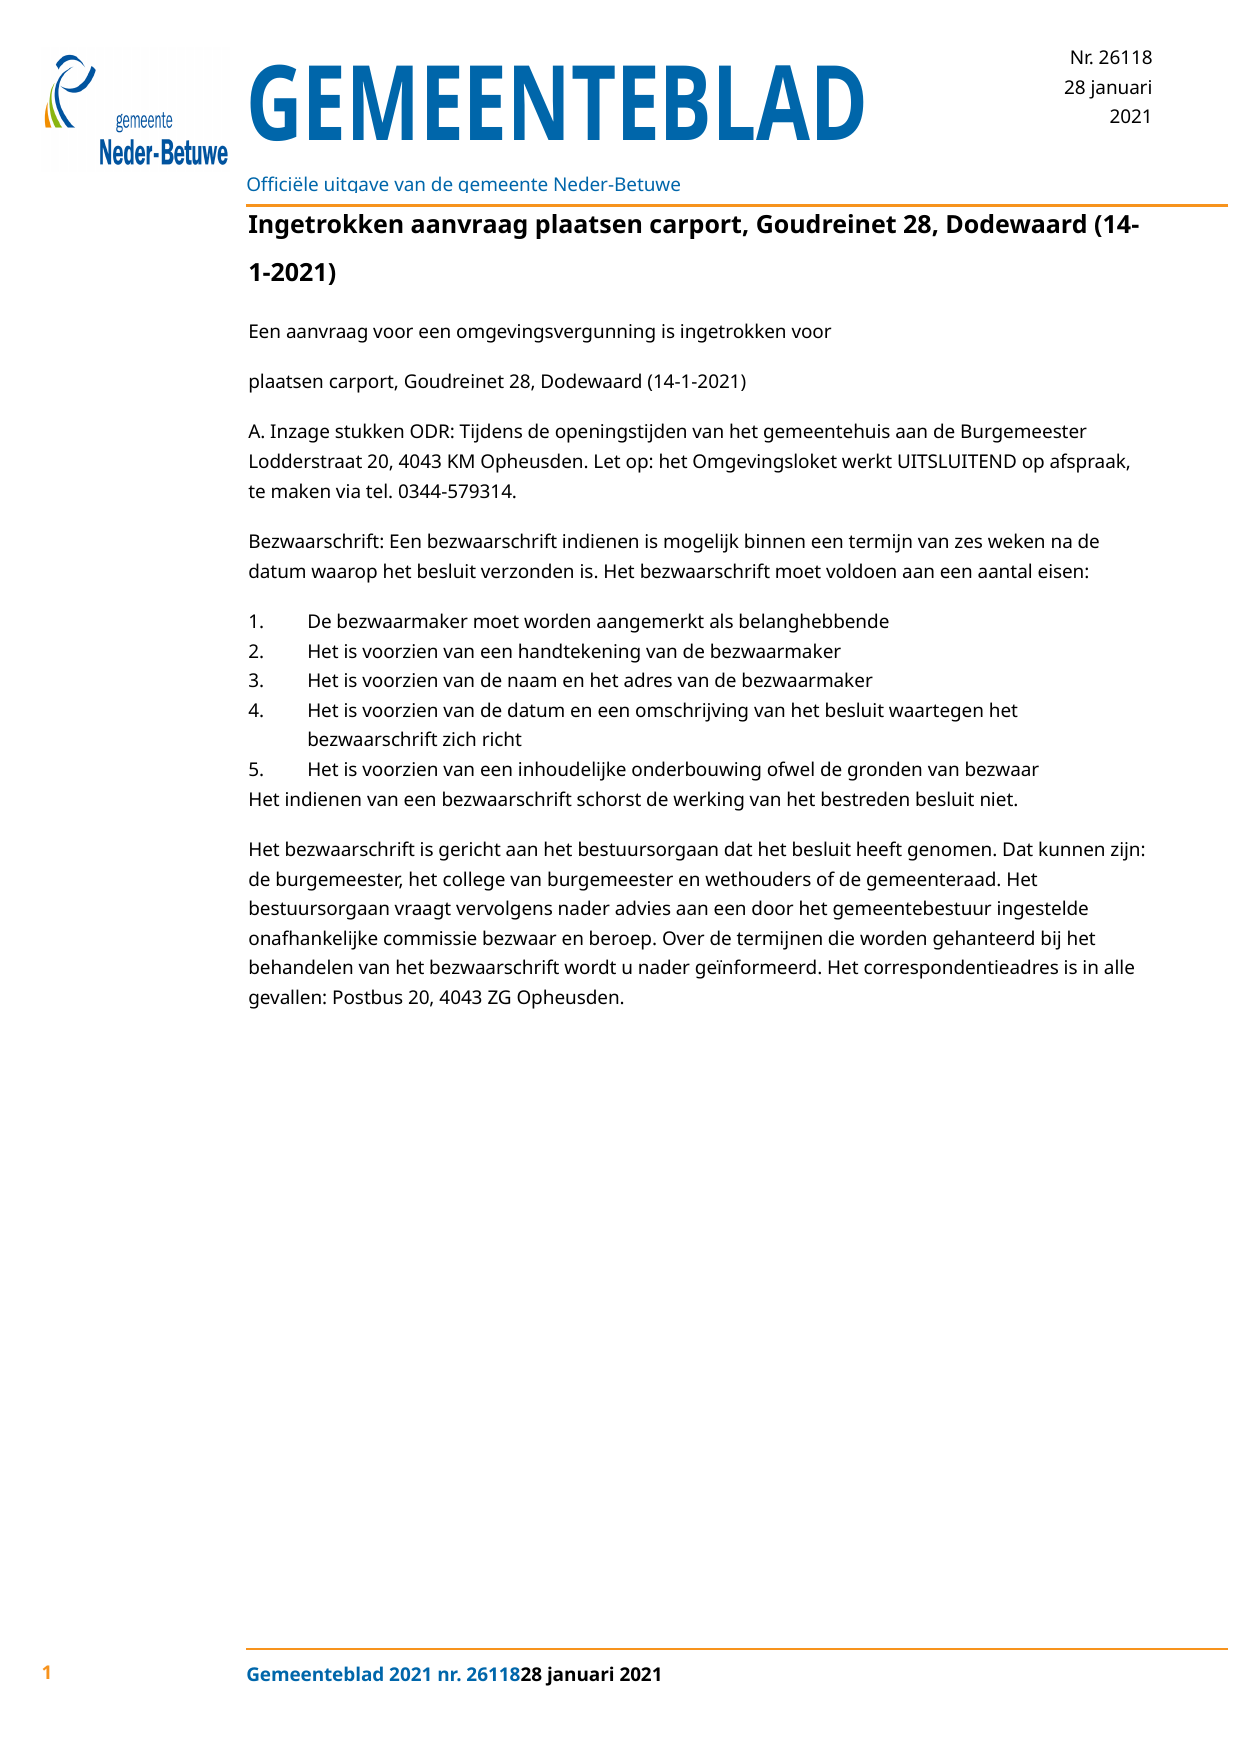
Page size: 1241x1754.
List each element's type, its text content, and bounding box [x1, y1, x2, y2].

list De bezwaarmaker moet worden aangemerkt als belanghebbende [248, 608, 1152, 634]
text Het bezwaarschrift is gericht aan het bestuursorgaan dat het besluit heeft genomen. Dat kunnen zijn: de burgemeester, het college van burgemeester en wethouders of de gemeenteraad. Het bestuursorgaan vraagt vervolgens nader advies aan een door het gemeentebestuur ingestelde onafhankelijke commissie bezwaar en beroep. Over de termijnen die worden gehanteerd bij het behandelen van het bezwaarschrift wordt u nader geïnformeerd. Het correspondentieadres is in alle gevallen: Postbus 20, 4043 ZG Opheusden. [248, 836, 1152, 1010]
text plaatsen carport, Goudreinet 28, Dodewaard (14-1-2021) [248, 368, 1152, 394]
picture [41, 47, 231, 172]
text Het indienen van een bezwaarschrift schorst de werking van het bestreden besluit niet. [248, 786, 1152, 812]
list Het is voorzien van een inhoudelijke onderbouwing ofwel de gronden van bezwaar [248, 756, 1152, 782]
text Een aanvraag voor een omgevingsvergunning is ingetrokken voor [248, 318, 1152, 344]
text Ingetrokken aanvraag plaatsen carport, Goudreinet 28, Dodewaard (14-1-2021) [248, 207, 1152, 288]
text Bezwaarschrift: Een bezwaarschrift indienen is mogelijk binnen een termijn van zes weken na de datum waarop het besluit verzonden is. Het bezwaarschrift moet voldoen aan een aantal eisen: [248, 528, 1152, 584]
list Het is voorzien van een handtekening van de bezwaarmaker [248, 638, 1152, 664]
text A. Inzage stukken ODR: Tijdens de openingstijden van het gemeentehuis aan de Burgemeester Lodderstraat 20, 4043 KM Opheusden. Let op: het Omgevingsloket werkt UITSLUITEND op afspraak, te maken via tel. 0344-579314. [248, 419, 1152, 504]
list Het is voorzien van de naam en het adres van de bezwaarmaker [248, 667, 1152, 693]
list Het is voorzien van de datum en een omschrijving van het besluit waartegen het bezwaarschrift zich richt [248, 697, 1152, 752]
